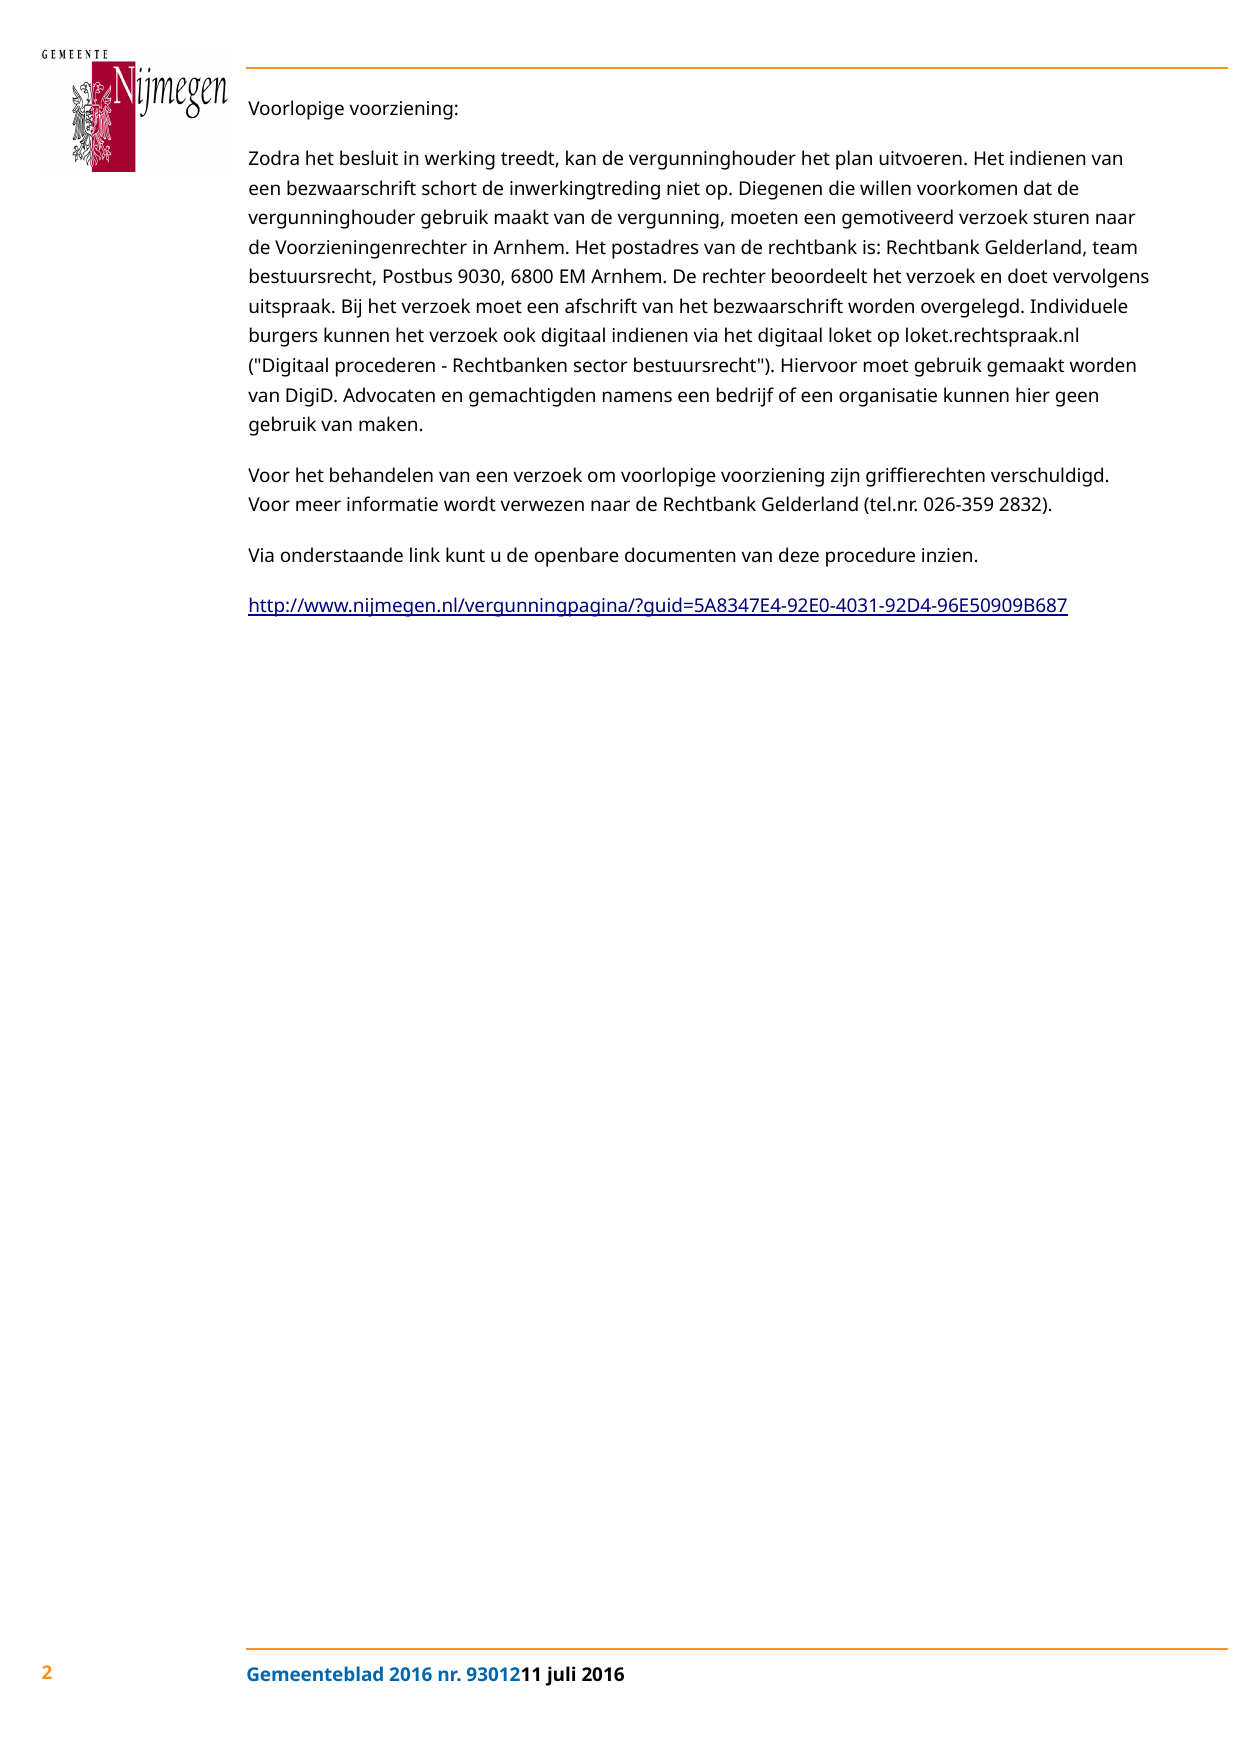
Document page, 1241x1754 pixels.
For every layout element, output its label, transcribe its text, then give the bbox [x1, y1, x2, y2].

text Voor het behandelen van een verzoek om voorlopige voorziening zijn griffierechten verschuldigd. Voor meer informatie wordt verwezen naar de Rechtbank Gelderland (tel.nr. 026-359 2832). [248, 462, 1152, 517]
text http://www.nijmegen.nl/vergunningpagina/?guid=5A8347E4-92E0-4031-92D4-96E50909B687 [248, 592, 1152, 618]
picture [41, 47, 231, 172]
text Zodra het besluit in werking treedt, kan de vergunninghouder het plan uitvoeren. Het indienen van een bezwaarschrift schort de inwerkingtreding niet op. Diegenen die willen voorkomen dat de vergunninghouder gebruik maakt van de vergunning, moeten een gemotiveerd verzoek sturen naar de Voorzieningenrechter in Arnhem. Het postadres van de rechtbank is: Rechtbank Gelderland, team bestuursrecht, Postbus 9030, 6800 EM Arnhem. De rechter beoordeelt het verzoek en doet vervolgens uitspraak. Bij het verzoek moet een afschrift van het bezwaarschrift worden overgelegd. Individuele burgers kunnen het verzoek ook digitaal indienen via het digitaal loket op loket.rechtspraak.nl ("Digitaal procederen - Rechtbanken sector bestuursrecht"). Hiervoor moet gebruik gemaakt worden van DigiD. Advocaten en gemachtigden namens een bedrijf of een organisatie kunnen hier geen gebruik van maken. [248, 145, 1152, 437]
text Via onderstaande link kunt u de openbare documenten van deze procedure inzien. [248, 542, 1152, 568]
text Voorlopige voorziening: [248, 95, 1152, 121]
